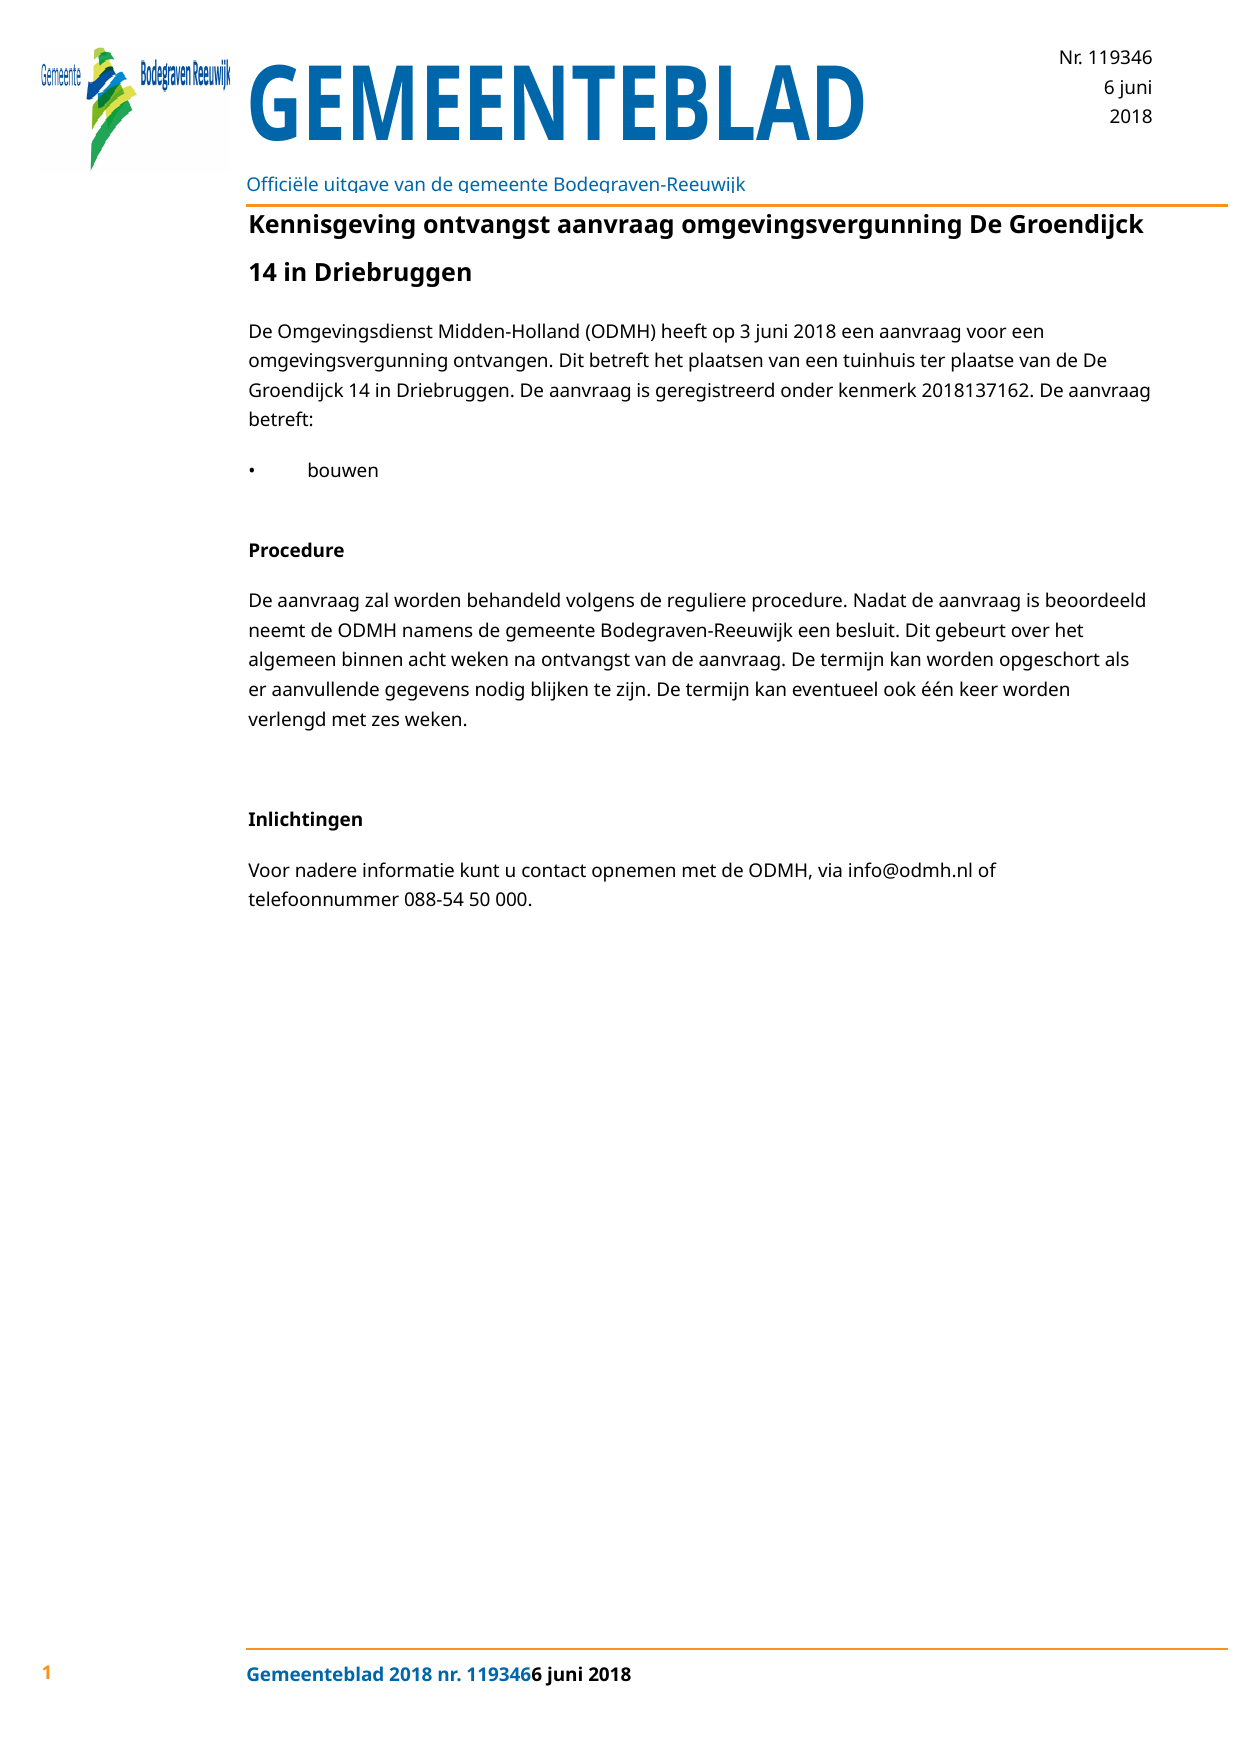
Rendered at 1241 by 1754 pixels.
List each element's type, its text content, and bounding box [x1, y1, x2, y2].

text Inlichtingen [248, 807, 1152, 832]
picture [41, 47, 231, 172]
text De Omgevingsdienst Midden-Holland (ODMH) heeft op 3 juni 2018 een aanvraag voor een omgevingsvergunning ontvangen. Dit betreft het plaatsen van een tuinhuis ter plaatse van de De Groendijck 14 in Driebruggen. De aanvraag is geregistreerd onder kenmerk 2018137162. De aanvraag betreft: [248, 318, 1152, 432]
text De aanvraag zal worden behandeld volgens de reguliere procedure. Nadat de aanvraag is beoordeeld neemt de ODMH namens de gemeente Bodegraven-Reeuwijk een besluit. Dit gebeurt over het algemeen binnen acht weken na ontvangst van de aanvraag. De termijn kan worden opgeschort als er aanvullende gegevens nodig blijken te zijn. De termijn kan eventueel ook één keer worden verlengd met zes weken. [248, 587, 1152, 732]
text Kennisgeving ontvangst aanvraag omgevingsvergunning De Groendijck 14 in Driebruggen [248, 207, 1152, 288]
text Procedure [248, 537, 1152, 563]
list bouwen [248, 457, 1152, 483]
text Voor nadere informatie kunt u contact opnemen met de ODMH, via info@odmh.nl of telefoonnummer 088-54 50 000. [248, 857, 1152, 912]
